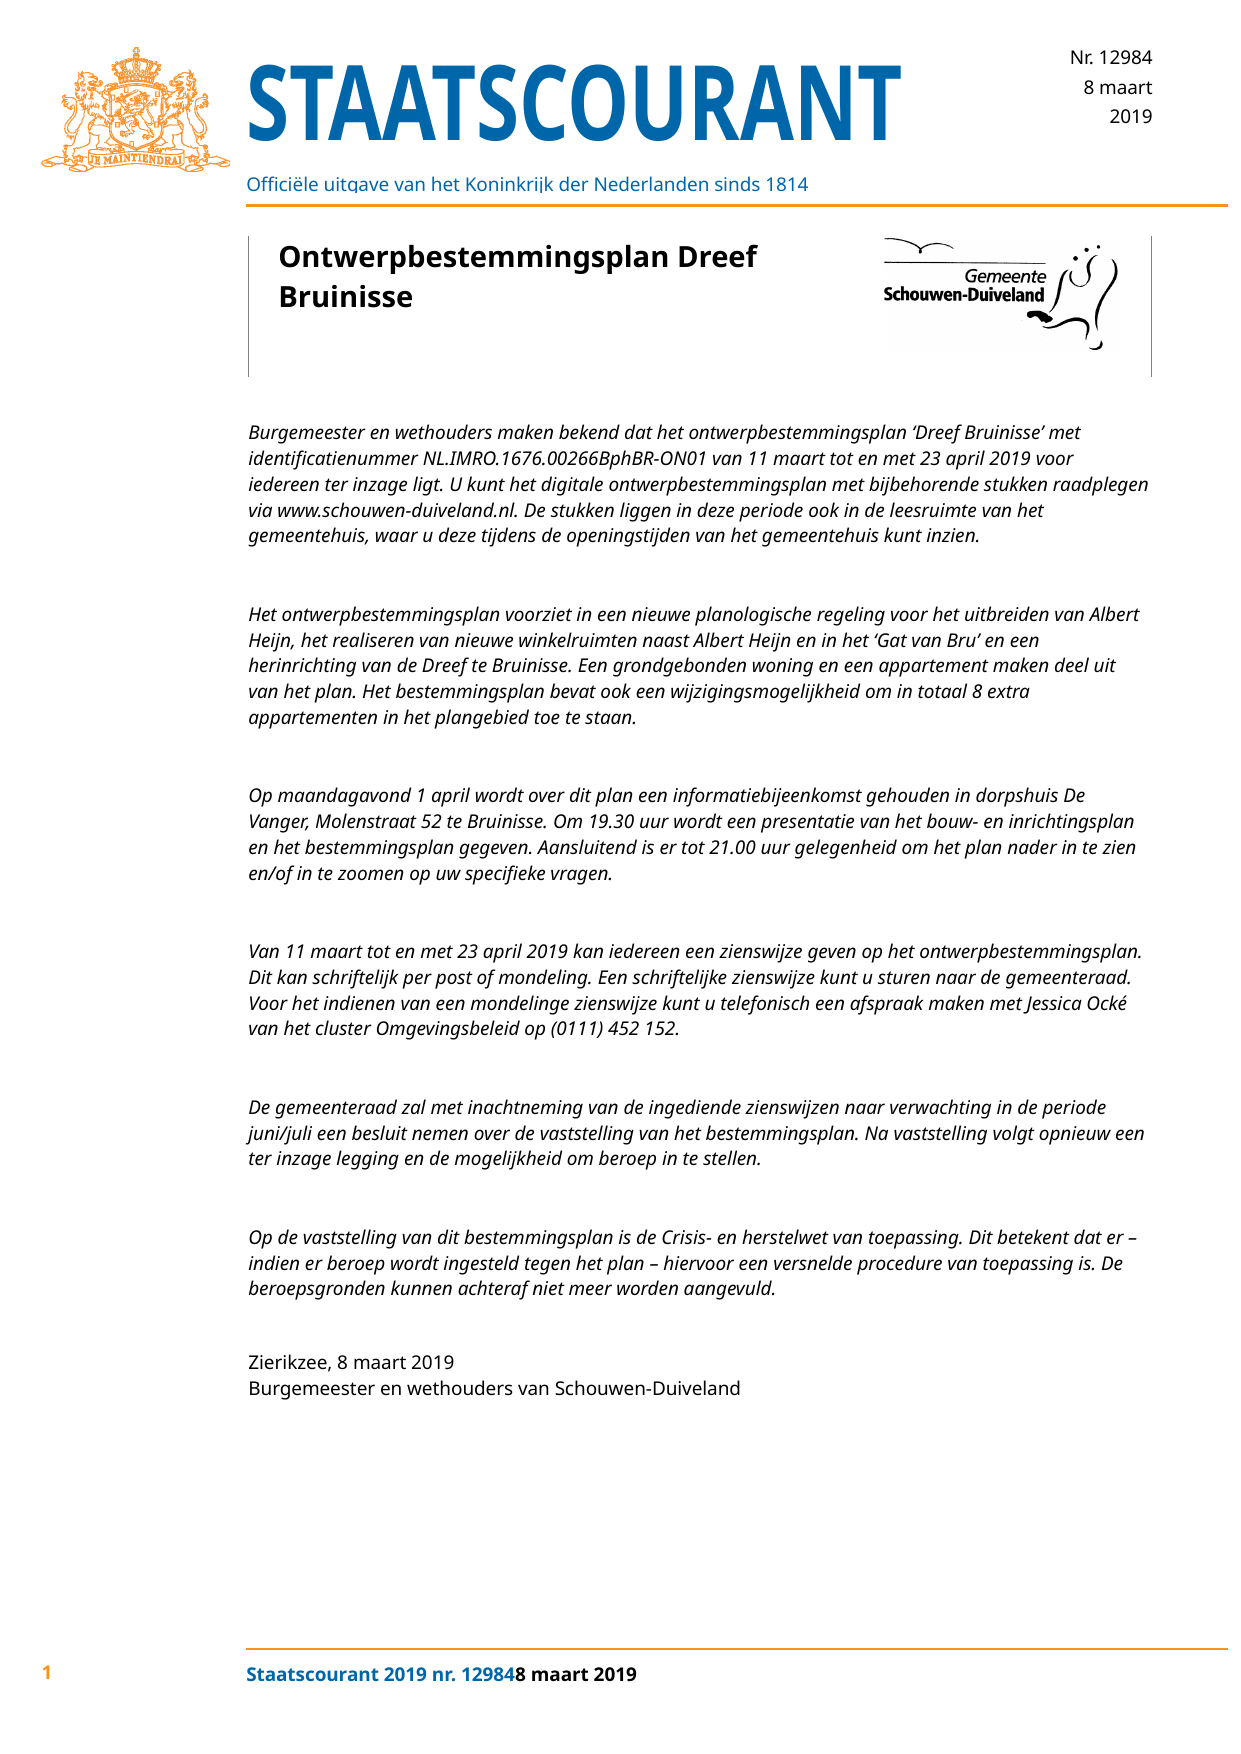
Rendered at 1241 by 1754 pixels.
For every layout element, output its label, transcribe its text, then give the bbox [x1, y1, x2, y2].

text De gemeenteraad zal met inachtneming van de ingediende zienswijzen naar verwachting in de periode juni/juli een besluit nemen over de vaststelling van het bestemmingsplan. Na vaststelling volgt opnieuw een ter inzage legging en de mogelijkheid om beroep in te stellen. [248, 1094, 1152, 1171]
text Van 11 maart tot en met 23 april 2019 kan iedereen een zienswijze geven op het ontwerpbestemmingsplan. Dit kan schriftelijk per post of mondeling. Een schriftelijke zienswijze kunt u sturen naar de gemeenteraad. Voor het indienen van een mondelinge zienswijze kunt u telefonisch een afspraak maken met Jessica Ocké van het cluster Omgevingsbeleid op (0111) 452 152. [248, 938, 1152, 1041]
picture [882, 236, 1119, 351]
table_header [850, 236, 1151, 377]
text Op de vaststelling van dit bestemmingsplan is de Crisis- en herstelwet van toepassing. Dit betekent dat er – indien er beroep wordt ingesteld tegen het plan – hiervoor een versnelde procedure van toepassing is. De beroepsgronden kunnen achteraf niet meer worden aangevuld. [248, 1224, 1152, 1301]
picture [41, 47, 231, 172]
text Burgemeester en wethouders maken bekend dat het ontwerpbestemmingsplan ‘Dreef Bruinisse’ met identificatienummer NL.IMRO.1676.00266BphBR-ON01 van 11 maart tot en met 23 april 2019 voor iedereen ter inzage ligt. U kunt het digitale ontwerpbestemmingsplan met bijbehorende stukken raadplegen via www.schouwen-duiveland.nl. De stukken liggen in deze periode ook in de leesruimte van het gemeentehuis, waar u deze tijdens de openingstijden van het gemeentehuis kunt inzien. [248, 419, 1152, 548]
text Burgemeester en wethouders van Schouwen-Duiveland [248, 1375, 1152, 1400]
text Het ontwerpbestemmingsplan voorziet in een nieuwe planologische regeling voor het uitbreiden van Albert Heijn, het realiseren van nieuwe winkelruimten naast Albert Heijn en in het ‘Gat van Bru’ en een herinrichting van de Dreef te Bruinisse. Een grondgebonden woning en een appartement maken deel uit van het plan. Het bestemmingsplan bevat ook een wijzigingsmogelijkheid om in totaal 8 extra appartementen in het plangebied toe te staan. [248, 601, 1152, 730]
text Op maandagavond 1 april wordt over dit plan een informatiebijeenkomst gehouden in dorpshuis De Vanger, Molenstraat 52 te Bruinisse. Om 19.30 uur wordt een presentatie van het bouw- en inrichtingsplan en het bestemmingsplan gegeven. Aansluitend is er tot 21.00 uur gelegenheid om het plan nader in te zien en/of in te zoomen op uw specifieke vragen. [248, 782, 1152, 885]
table_header Ontwerpbestemmingsplan Dreef Bruinisse [249, 236, 850, 377]
text Zierikzee, 8 maart 2019 [248, 1349, 1152, 1375]
